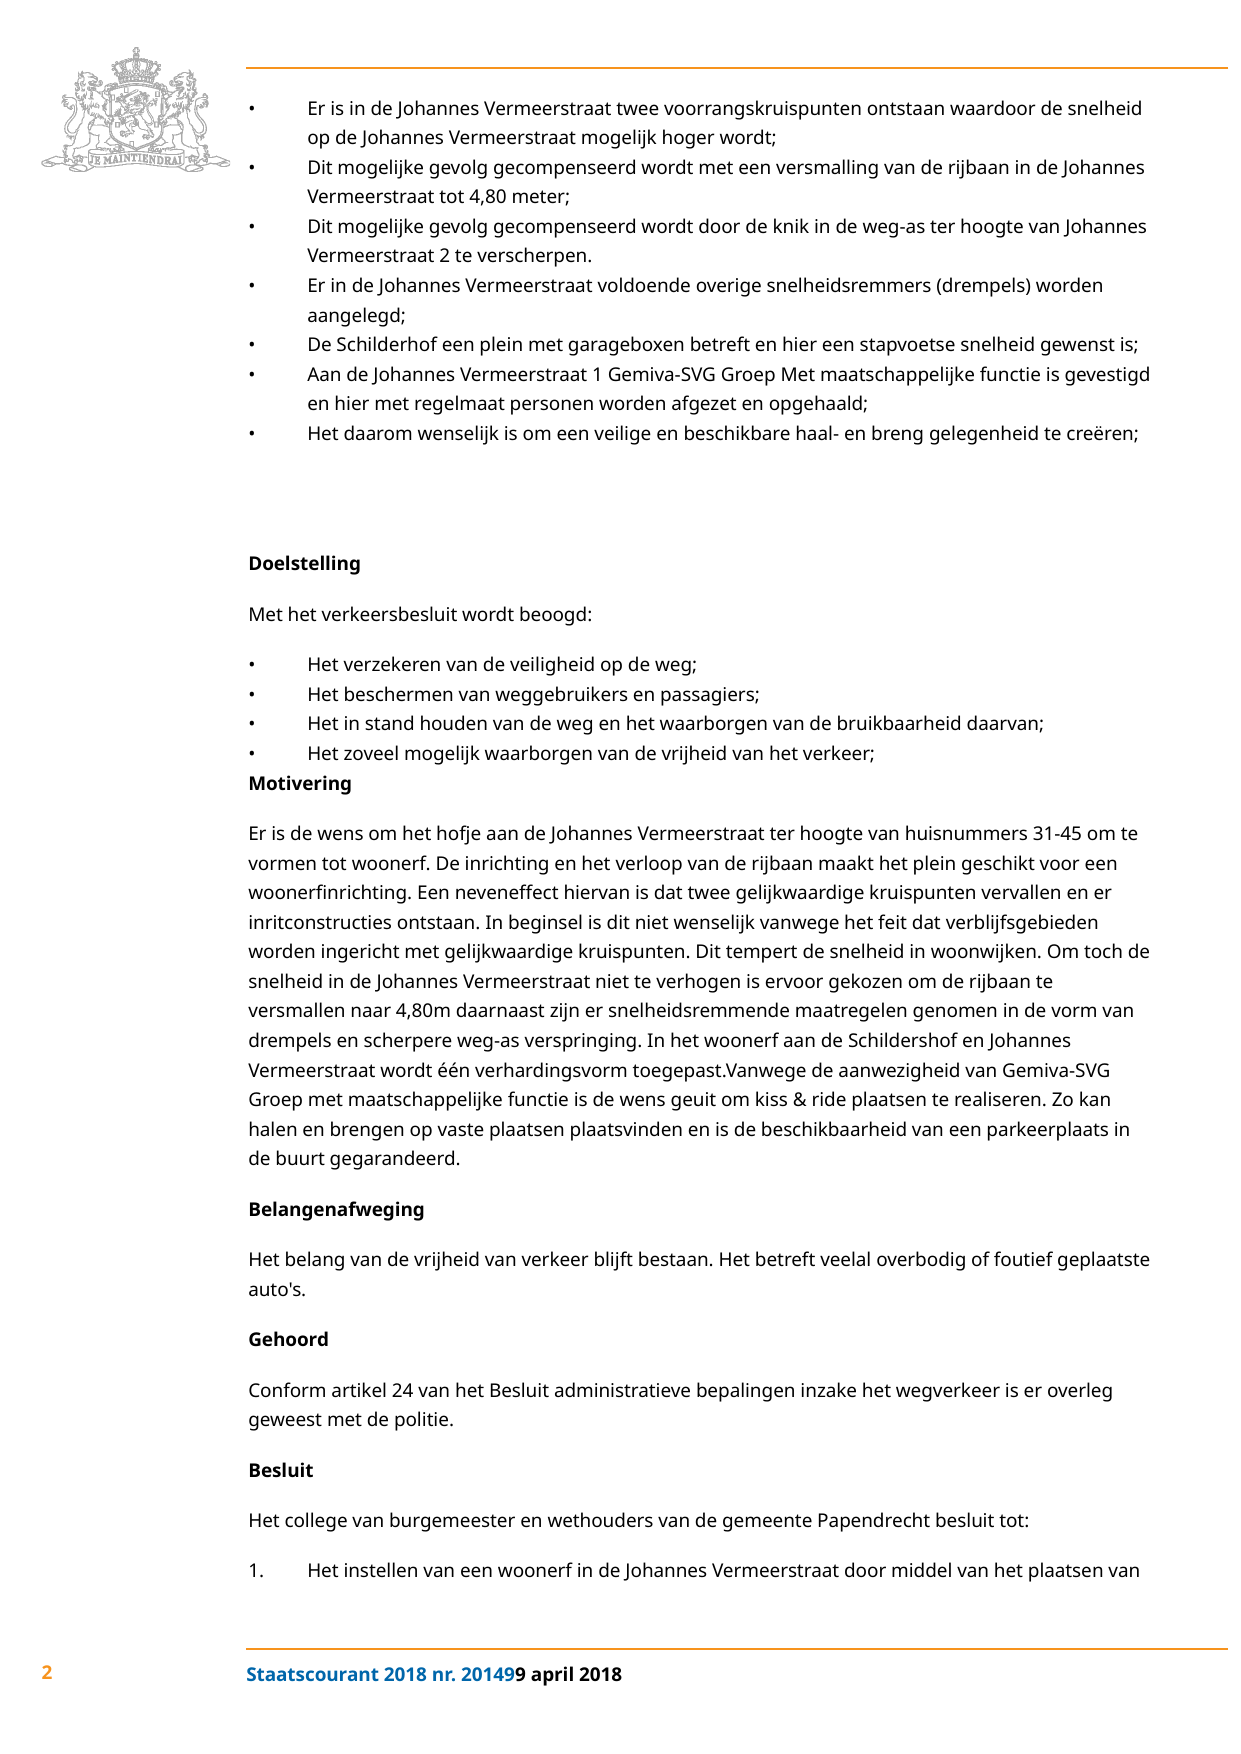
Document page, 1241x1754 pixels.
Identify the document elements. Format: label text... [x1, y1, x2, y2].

text Het college van burgemeester en wethouders van de gemeente Papendrecht besluit tot: [248, 1507, 1152, 1533]
text Doelstelling [248, 551, 1152, 576]
list Het verzekeren van de veiligheid op de weg; [248, 651, 1152, 677]
list Het instellen van een woonerf in de Johannes Vermeerstraat door middel van het plaatsen van [248, 1558, 1152, 1583]
list Het zoveel mogelijk waarborgen van de vrijheid van het verkeer; [248, 740, 1152, 766]
text Het belang van de vrijheid van verkeer blijft bestaan. Het betreft veelal overbodig of foutief geplaatste auto's. [248, 1246, 1152, 1302]
text Besluit [248, 1457, 1152, 1483]
list De Schilderhof een plein met garageboxen betreft en hier een stapvoetse snelheid gewenst is; [248, 331, 1152, 357]
list Er is in de Johannes Vermeerstraat twee voorrangskruispunten ontstaan waardoor de snelheid op de Johannes Vermeerstraat mogelijk hoger wordt; [248, 95, 1152, 150]
text Met het verkeersbesluit wordt beoogd: [248, 601, 1152, 627]
list Er in de Johannes Vermeerstraat voldoende overige snelheidsremmers (drempels) worden aangelegd; [248, 272, 1152, 328]
list Het daarom wenselijk is om een veilige en beschikbare haal- en breng gelegenheid te creëren; [248, 420, 1152, 446]
list Dit mogelijke gevolg gecompenseerd wordt door de knik in de weg-as ter hoogte van Johannes Vermeerstraat 2 te verscherpen. [248, 213, 1152, 268]
text Belangenafweging [248, 1196, 1152, 1222]
text Motivering [248, 770, 1152, 796]
text Er is de wens om het hofje aan de Johannes Vermeerstraat ter hoogte van huisnummers 31-45 om te vormen tot woonerf. De inrichting en het verloop van de rijbaan maakt het plein geschikt voor een woonerfinrichting. Een neveneffect hiervan is dat twee gelijkwaardige kruispunten vervallen en er inritconstructies ontstaan. In beginsel is dit niet wenselijk vanwege het feit dat verblijfsgebieden worden ingericht met gelijkwaardige kruispunten. Dit tempert de snelheid in woonwijken. Om toch de snelheid in de Johannes Vermeerstraat niet te verhogen is ervoor gekozen om de rijbaan te versmallen naar 4,80m daarnaast zijn er snelheidsremmende maatregelen genomen in de vorm van drempels en scherpere weg-as verspringing. In het woonerf aan de Schildershof en Johannes Vermeerstraat wordt één verhardingsvorm toegepast.Vanwege de aanwezigheid van Gemiva-SVG Groep met maatschappelijke functie is de wens geuit om kiss & ride plaatsen te realiseren. Zo kan halen en brengen op vaste plaatsen plaatsvinden en is de beschikbaarheid van een parkeerplaats in de buurt gegarandeerd. [248, 820, 1152, 1171]
list Het beschermen van weggebruikers en passagiers; [248, 681, 1152, 707]
text Conform artikel 24 van het Besluit administratieve bepalingen inzake het wegverkeer is er overleg geweest met de politie. [248, 1377, 1152, 1432]
list Dit mogelijke gevolg gecompenseerd wordt met een versmalling van de rijbaan in de Johannes Vermeerstraat tot 4,80 meter; [248, 154, 1152, 209]
list Het in stand houden van de weg en het waarborgen van de bruikbaarheid daarvan; [248, 711, 1152, 736]
picture [41, 47, 231, 172]
text Gehoord [248, 1326, 1152, 1352]
list Aan de Johannes Vermeerstraat 1 Gemiva-SVG Groep Met maatschappelijke functie is gevestigd en hier met regelmaat personen worden afgezet en opgehaald; [248, 361, 1152, 416]
